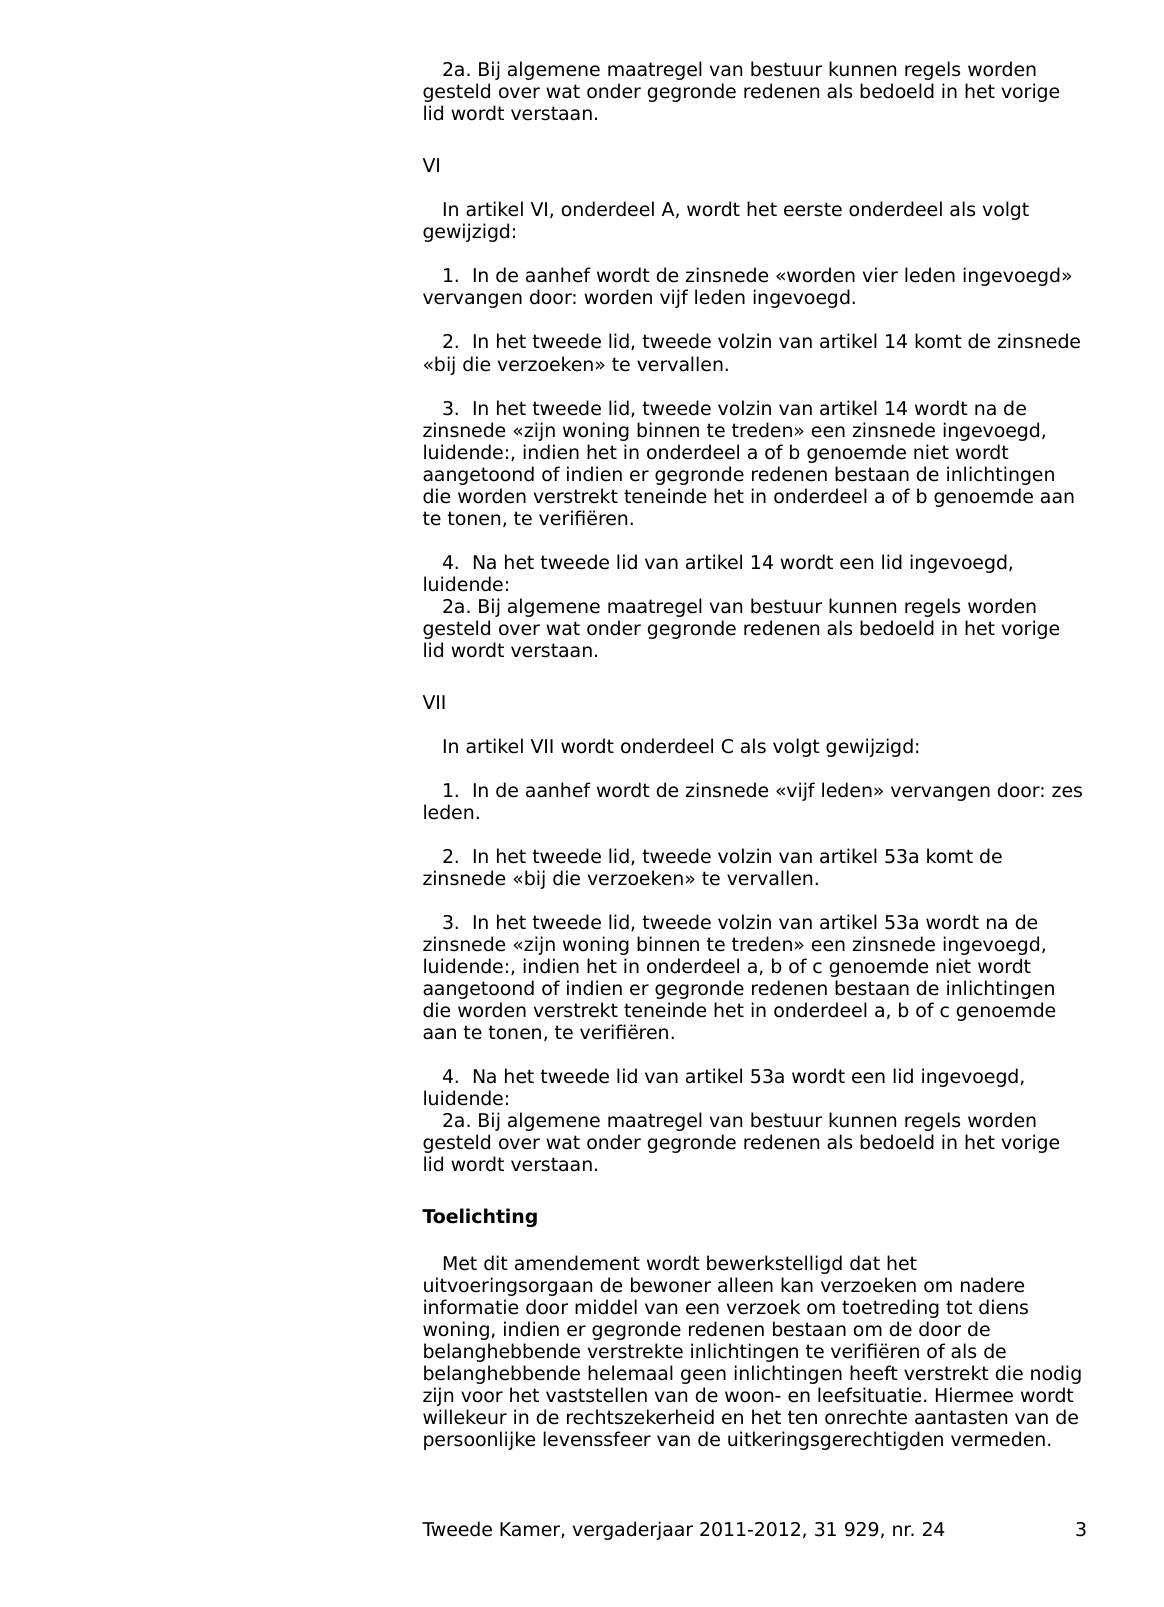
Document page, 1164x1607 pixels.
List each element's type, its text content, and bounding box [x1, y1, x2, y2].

text 4. Na het tweede lid van artikel 53a wordt een lid ingevoegd, luidende: [422, 1066, 1087, 1110]
text 1. In de aanhef wordt de zinsnede «worden vier leden ingevoegd» vervangen door: worden vijf leden ingevoegd. [422, 265, 1087, 309]
text 3. In het tweede lid, tweede volzin van artikel 14 wordt na de zinsnede «zijn woning binnen te treden» een zinsnede ingevoegd, luidende:, indien het in onderdeel a of b genoemde niet wordt aangetoond of indien er gegronde redenen bestaan de inlichtingen die worden verstrekt teneinde het in onderdeel a of b genoemde aan te tonen, te verifiëren. [422, 398, 1087, 529]
subtitle Toelichting [422, 1206, 1087, 1228]
text 2a. Bij algemene maatregel van bestuur kunnen regels worden gesteld over wat onder gegronde redenen als bedoeld in het vorige lid wordt verstaan. [422, 59, 1087, 125]
text 2a. Bij algemene maatregel van bestuur kunnen regels worden gesteld over wat onder gegronde redenen als bedoeld in het vorige lid wordt verstaan. [422, 1110, 1087, 1176]
text In artikel VI, onderdeel A, wordt het eerste onderdeel als volgt gewijzigd: [422, 199, 1087, 243]
subtitle VI [422, 155, 1087, 177]
text In artikel VII wordt onderdeel C als volgt gewijzigd: [422, 736, 1087, 758]
text 1. In de aanhef wordt de zinsnede «vijf leden» vervangen door: zes leden. [422, 780, 1087, 824]
subtitle VII [422, 692, 1087, 713]
text 2. In het tweede lid, tweede volzin van artikel 53a komt de zinsnede «bij die verzoeken» te vervallen. [422, 846, 1087, 890]
text 2. In het tweede lid, tweede volzin van artikel 14 komt de zinsnede «bij die verzoeken» te vervallen. [422, 331, 1087, 375]
text Met dit amendement wordt bewerkstelligd dat het uitvoeringsorgaan de bewoner alleen kan verzoeken om nadere informatie door middel van een verzoek om toetreding tot diens woning, indien er gegronde redenen bestaan om de door de belanghebbende verstrekte inlichtingen te verifiëren of als de belanghebbende helemaal geen inlichtingen heeft verstrekt die nodig zijn voor het vaststellen van de woon- en leefsituatie. Hiermee wordt willekeur in de rechtszekerheid en het ten onrechte aantasten van de persoonlijke levenssfeer van de uitkeringsgerechtigden vermeden. [422, 1253, 1087, 1451]
text 4. Na het tweede lid van artikel 14 wordt een lid ingevoegd, luidende: [422, 552, 1087, 596]
text 2a. Bij algemene maatregel van bestuur kunnen regels worden gesteld over wat onder gegronde redenen als bedoeld in het vorige lid wordt verstaan. [422, 596, 1087, 662]
text 3. In het tweede lid, tweede volzin van artikel 53a wordt na de zinsnede «zijn woning binnen te treden» een zinsnede ingevoegd, luidende:, indien het in onderdeel a, b of c genoemde niet wordt aangetoond of indien er gegronde redenen bestaan de inlichtingen die worden verstrekt teneinde het in onderdeel a, b of c genoemde aan te tonen, te verifiëren. [422, 912, 1087, 1044]
